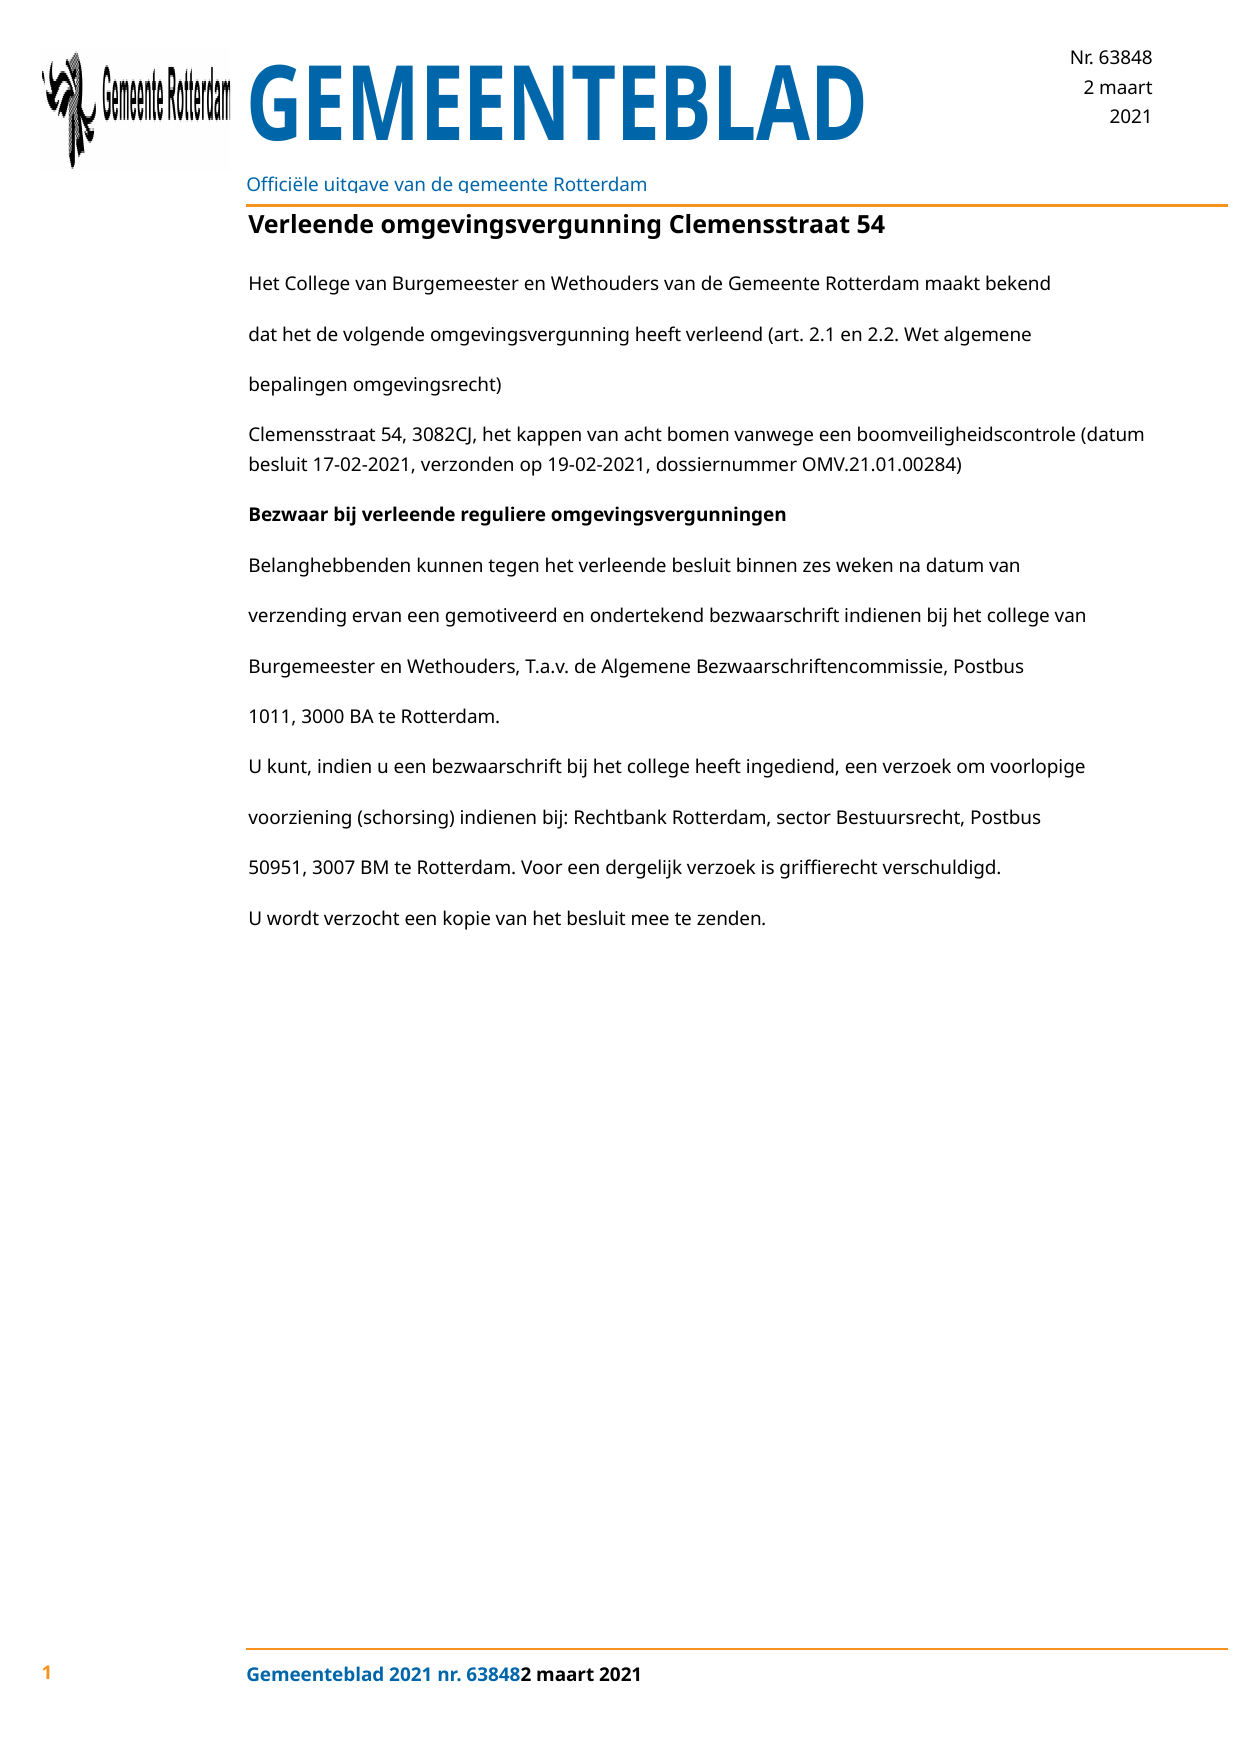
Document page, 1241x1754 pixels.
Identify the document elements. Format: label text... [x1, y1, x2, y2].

text bepalingen omgevingsrecht) [248, 371, 1152, 397]
text Belanghebbenden kunnen tegen het verleende besluit binnen zes weken na datum van [248, 552, 1152, 578]
text Verleende omgevingsvergunning Clemensstraat 54 [248, 207, 1152, 241]
text U kunt, indien u een bezwaarschrift bij het college heeft ingediend, een verzoek om voorlopige [248, 754, 1152, 779]
text Het College van Burgemeester en Wethouders van de Gemeente Rotterdam maakt bekend [248, 270, 1152, 296]
text Burgemeester en Wethouders, T.a.v. de Algemene Bezwaarschriftencommissie, Postbus [248, 653, 1152, 678]
text Clemensstraat 54, 3082CJ, het kappen van acht bomen vanwege een boomveiligheidscontrole (datum besluit 17-02-2021, verzonden op 19-02-2021, dossiernummer OMV.21.01.00284) [248, 422, 1152, 477]
picture [41, 47, 231, 172]
text verzending ervan een gemotiveerd en ondertekend bezwaarschrift indienen bij het college van [248, 602, 1152, 628]
text U wordt verzocht een kopie van het besluit mee te zenden. [248, 905, 1152, 931]
text Bezwaar bij verleende reguliere omgevingsvergunningen [248, 502, 1152, 527]
text voorziening (schorsing) indienen bij: Rechtbank Rotterdam, sector Bestuursrecht, Postbus [248, 804, 1152, 830]
text 50951, 3007 BM te Rotterdam. Voor een dergelijk verzoek is griffierecht verschuldigd. [248, 854, 1152, 880]
text 1011, 3000 BA te Rotterdam. [248, 703, 1152, 729]
text dat het de volgende omgevingsvergunning heeft verleend (art. 2.1 en 2.2. Wet algemene [248, 321, 1152, 346]
